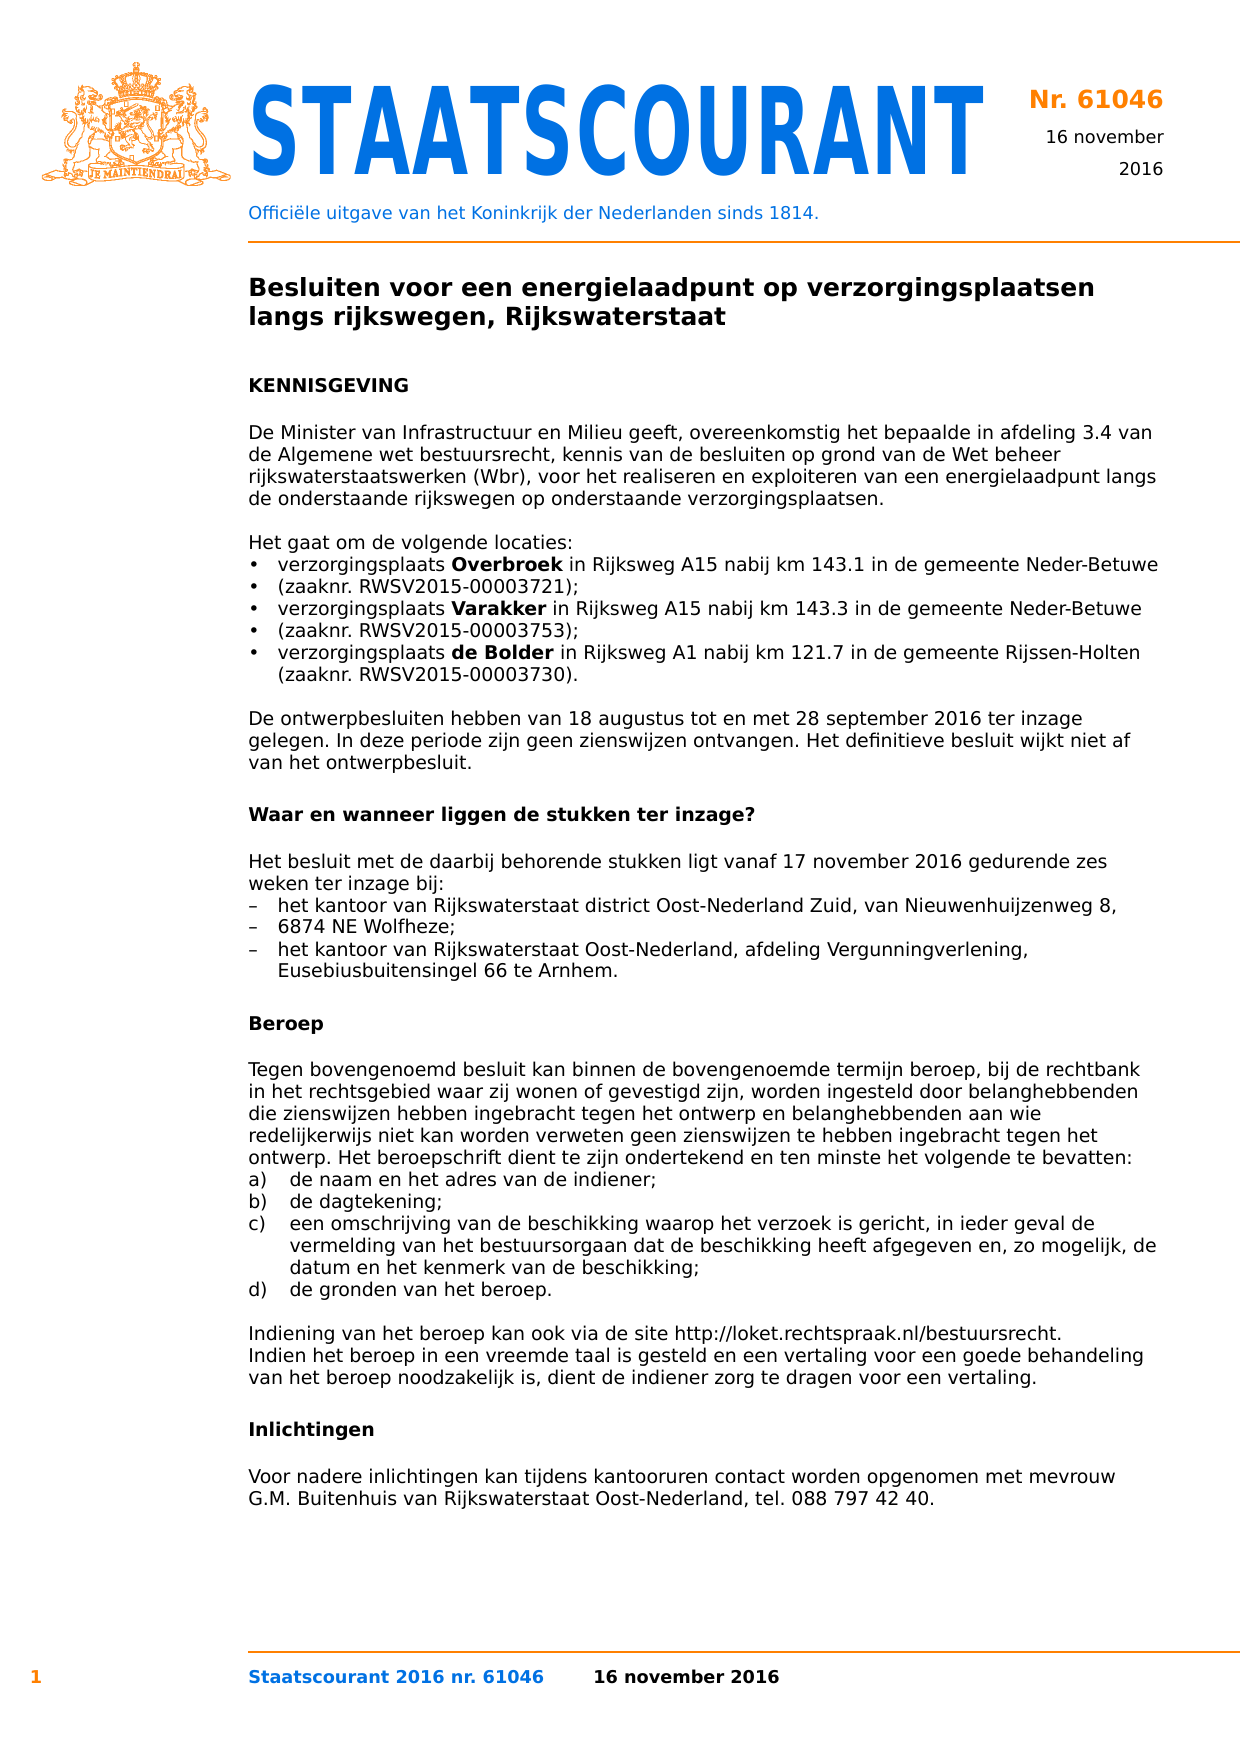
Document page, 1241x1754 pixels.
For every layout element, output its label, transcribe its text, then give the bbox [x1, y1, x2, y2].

text Indiening van het beroep kan ook via de site http://loket.rechtspraak.nl/bestuursrecht. [248, 1323, 1163, 1345]
subtitle Besluiten voor een energielaadpunt op verzorgingsplaatsen langs rijkswegen, Rijkswaterstaat [248, 273, 1163, 331]
text – het kantoor van Rijkswaterstaat district Oost-Nederland Zuid, van Nieuwenhuijzenweg 8, [248, 894, 1163, 916]
text • verzorgingsplaats de Bolder in Rijksweg A1 nabij km 121.7 in de gemeente Rijssen-Holten (zaaknr. RWSV2015-00003730). [248, 642, 1163, 686]
text d) de gronden van het beroep. [248, 1279, 1163, 1301]
text c) een omschrijving van de beschikking waarop het verzoek is gericht, in ieder geval de vermelding van het bestuursorgaan dat de beschikking heeft afgegeven en, zo mogelijk, de datum en het kenmerk van de beschikking; [248, 1213, 1163, 1279]
text a) de naam en het adres van de indiener; [248, 1169, 1163, 1191]
table_cell Officiële uitgave van het Koninkrijk der Nederlanden sinds 1814. [248, 203, 1240, 241]
text b) de dagtekening; [248, 1191, 1163, 1213]
text Het gaat om de volgende locaties: [248, 532, 1163, 554]
text • (zaaknr. RWSV2015-00003721); [248, 576, 1163, 598]
text • verzorgingsplaats Varakker in Rijksweg A15 nabij km 143.3 in de gemeente Neder-Betuwe [248, 598, 1163, 620]
table_cell 2016 [998, 153, 1240, 203]
text – 6874 NE Wolfheze; [248, 916, 1163, 938]
text De Minister van Infrastructuur en Milieu geeft, overeenkomstig het bepaalde in afdeling 3.4 van de Algemene wet bestuursrecht, kennis van de besluiten op grond van de Wet beheer rijkswaterstaatswerken (Wbr), voor het realiseren en exploiteren van een energielaadpunt langs de onderstaande rijkswegen op onderstaande verzorgingsplaatsen. [248, 422, 1163, 510]
picture [41, 62, 231, 186]
text Tegen bovengenoemd besluit kan binnen de bovengenoemde termijn beroep, bij de rechtbank in het rechtsgebied waar zij wonen of gevestigd zijn, worden ingesteld door belanghebbenden die zienswijzen hebben ingebracht tegen het ontwerp en belanghebbenden aan wie redelijkerwijs niet kan worden verweten geen zienswijzen te hebben ingebracht tegen het ontwerp. Het beroepschrift dient te zijn ondertekend en ten minste het volgende te bevatten: [248, 1059, 1163, 1169]
text Voor nadere inlichtingen kan tijdens kantooruren contact worden opgenomen met mevrouw G.M. Buitenhuis van Rijkswaterstaat Oost-Nederland, tel. 088 797 42 40. [248, 1466, 1163, 1510]
text De ontwerpbesluiten hebben van 18 augustus tot en met 28 september 2016 ter inzage gelegen. In deze periode zijn geen zienswijzen ontvangen. Het definitieve besluit wijkt niet af van het ontwerpbesluit. [248, 708, 1163, 773]
text Het besluit met de daarbij behorende stukken ligt vanaf 17 november 2016 gedurende zes weken ter inzage bij: [248, 851, 1163, 894]
table_header STAATSCOURANT [248, 62, 998, 203]
text • verzorgingsplaats Overbroek in Rijksweg A15 nabij km 143.1 in de gemeente Neder-Betuwe [248, 554, 1163, 576]
subtitle Beroep [248, 1012, 1163, 1034]
text Indien het beroep in een vreemde taal is gesteld en een vertaling voor een goede behandeling van het beroep noodzakelijk is, dient de indiener zorg te dragen voor een vertaling. [248, 1345, 1163, 1389]
table_header Nr. 61046 [998, 62, 1240, 121]
subtitle KENNISGEVING [248, 375, 1163, 397]
subtitle Inlichtingen [248, 1419, 1163, 1441]
text • (zaaknr. RWSV2015-00003753); [248, 620, 1163, 642]
table_cell 16 november [998, 121, 1240, 153]
text – het kantoor van Rijkswaterstaat Oost-Nederland, afdeling Vergunningverlening, Eusebiusbuitensingel 66 te Arnhem. [248, 938, 1163, 982]
table_header [25, 62, 248, 241]
subtitle Waar en wanneer liggen de stukken ter inzage? [248, 803, 1163, 826]
